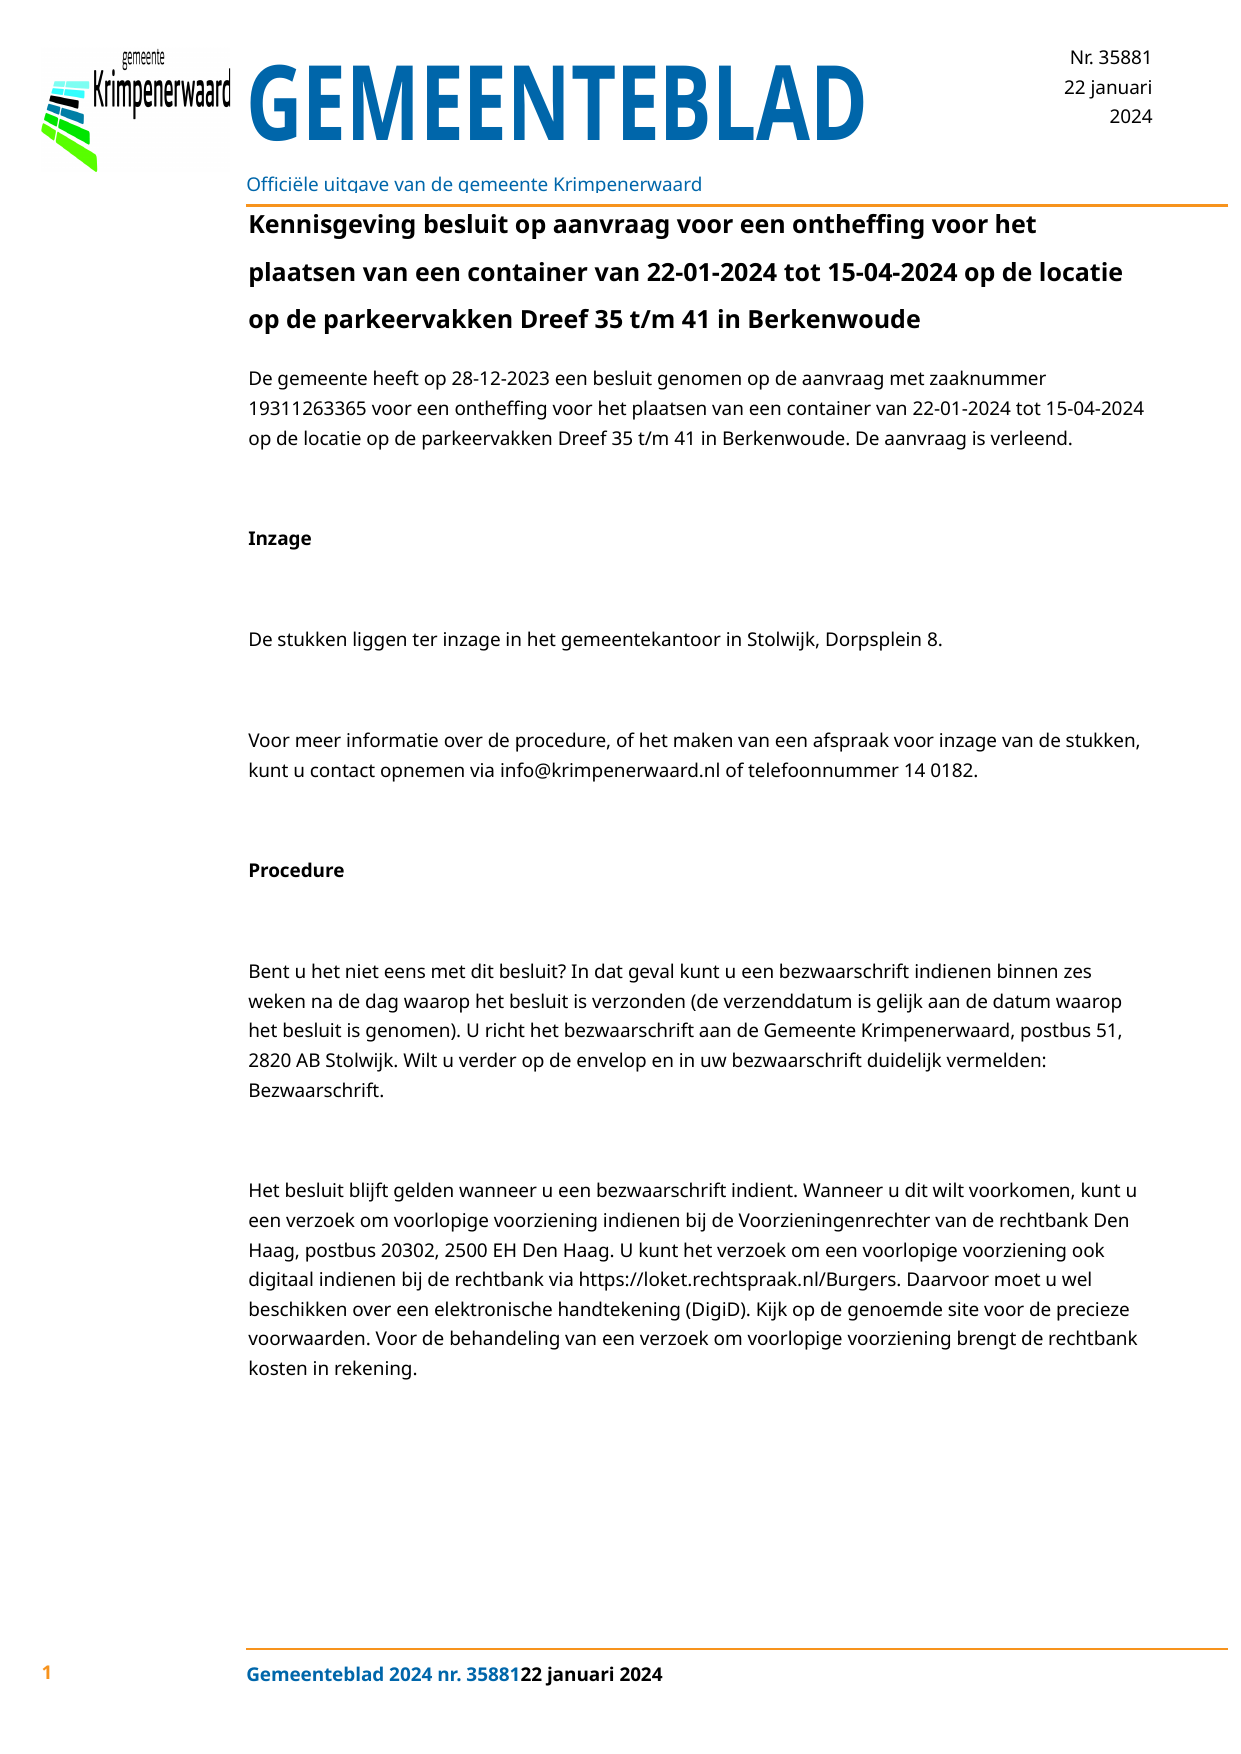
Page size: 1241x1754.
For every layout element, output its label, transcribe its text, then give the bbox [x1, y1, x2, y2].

text Bent u het niet eens met dit besluit? In dat geval kunt u een bezwaarschrift indienen binnen zes weken na de dag waarop het besluit is verzonden (de verzenddatum is gelijk aan de datum waarop het besluit is genomen). U richt het bezwaarschrift aan de Gemeente Krimpenerwaard, postbus 51, 2820 AB Stolwijk. Wilt u verder op de envelop en in uw bezwaarschrift duidelijk vermelden: Bezwaarschrift. [248, 958, 1152, 1102]
text Voor meer informatie over de procedure, of het maken van een afspraak voor inzage van de stukken, kunt u contact opnemen via info@krimpenerwaard.nl of telefoonnummer 14 0182. [248, 727, 1152, 782]
text Het besluit blijft gelden wanneer u een bezwaarschrift indient. Wanneer u dit wilt voorkomen, kunt u een verzoek om voorlopige voorziening indienen bij de Voorzieningenrechter van de rechtbank Den Haag, postbus 20302, 2500 EH Den Haag. U kunt het verzoek om een voorlopige voorziening ook digitaal indienen bij de rechtbank via https://loket.rechtspraak.nl/Burgers. Daarvoor moet u wel beschikken over een elektronische handtekening (DigiD). Kijk op de genoemde site voor de precieze voorwaarden. Voor de behandeling van een verzoek om voorlopige voorziening brengt de rechtbank kosten in rekening. [248, 1178, 1152, 1381]
text Kennisgeving besluit op aanvraag voor een ontheffing voor het plaatsen van een container van 22-01-2024 tot 15-04-2024 op de locatie op de parkeervakken Dreef 35 t/m 41 in Berkenwoude [248, 207, 1152, 336]
text De stukken liggen ter inzage in het gemeentekantoor in Stolwijk, Dorpsplein 8. [248, 626, 1152, 652]
text Inzage [248, 526, 1152, 551]
text De gemeente heeft op 28-12-2023 een besluit genomen op de aanvraag met zaaknummer 19311263365 voor een ontheffing voor het plaatsen van een container van 22-01-2024 tot 15-04-2024 op de locatie op de parkeervakken Dreef 35 t/m 41 in Berkenwoude. De aanvraag is verleend. [248, 366, 1152, 450]
picture [41, 47, 231, 172]
text Procedure [248, 858, 1152, 883]
